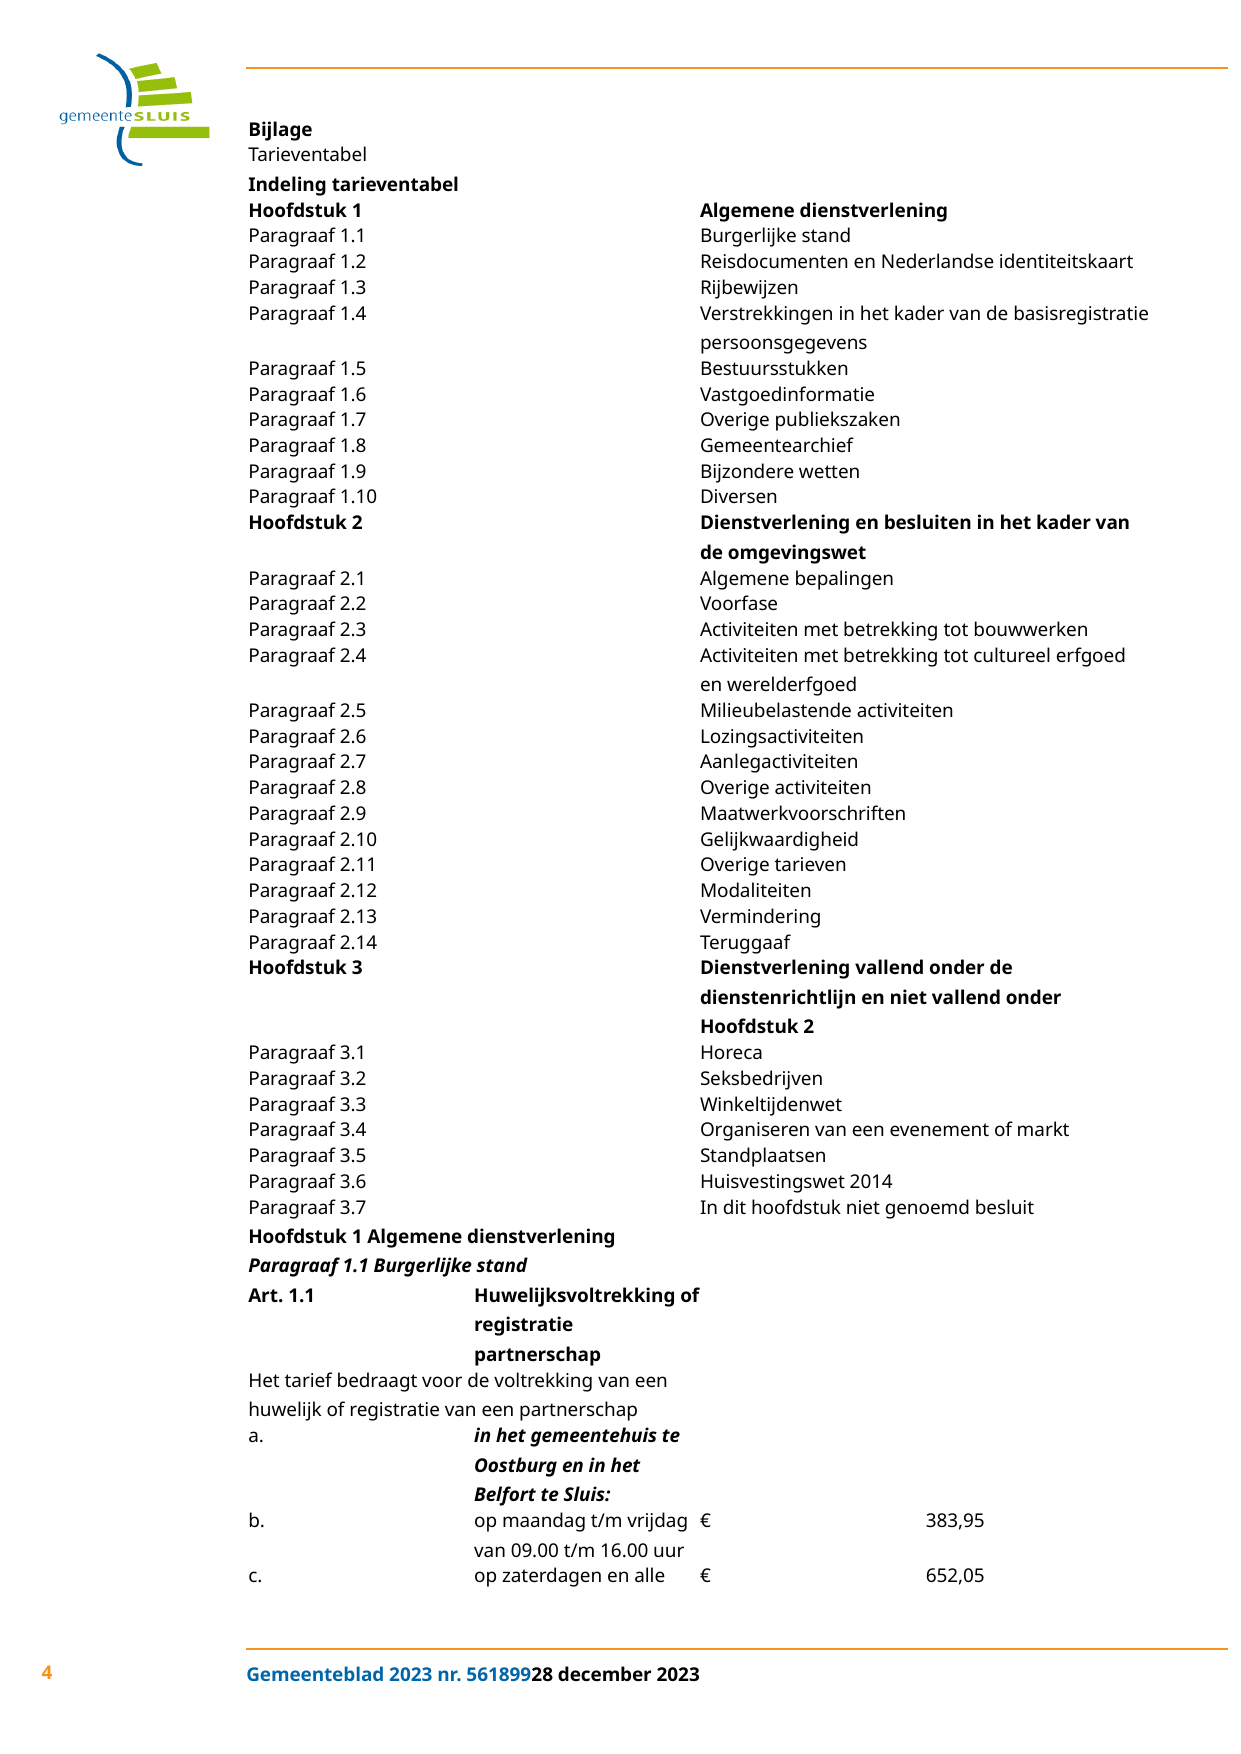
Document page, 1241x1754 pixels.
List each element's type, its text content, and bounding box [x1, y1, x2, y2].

table_cell 383,95 [926, 1507, 1152, 1562]
table_cell Paragraaf 1.10 [248, 484, 700, 509]
table_cell Paragraaf 2.11 [248, 852, 700, 877]
table_cell Verstrekkingen in het kader van de basisregistratie persoonsgegevens [700, 300, 1152, 355]
table_cell Paragraaf 2.3 [248, 616, 700, 642]
table_cell Overige tarieven [700, 852, 1152, 877]
table_cell Bestuursstukken [700, 355, 1152, 381]
table_cell b. [248, 1507, 474, 1562]
table_cell Diversen [700, 484, 1152, 509]
table_cell Paragraaf 1.3 [248, 274, 700, 300]
table_cell Teruggaaf [700, 929, 1152, 954]
table_cell Aanlegactiviteiten [700, 749, 1152, 774]
table_cell Paragraaf 2.5 [248, 697, 700, 723]
table_cell op maandag t/m vrijdag van 09.00 t/m 16.00 uur [474, 1507, 700, 1562]
text Hoofdstuk 1 Algemene dienstverlening [248, 1223, 1152, 1248]
table_cell Activiteiten met betrekking tot cultureel erfgoed en werelderfgoed [700, 642, 1152, 697]
table_cell Bijzondere wetten [700, 458, 1152, 484]
table_cell Modaliteiten [700, 878, 1152, 903]
table_cell Paragraaf 3.1 [248, 1040, 700, 1065]
table_cell Paragraaf 2.4 [248, 642, 700, 697]
table_cell Algemene dienstverlening [700, 197, 1152, 223]
table_cell Het tarief bedraagt voor de voltrekking van een huwelijk of registratie van een partnerschap [248, 1367, 700, 1422]
table_cell [700, 1422, 926, 1507]
table_cell Vastgoedinformatie [700, 381, 1152, 407]
text Paragraaf 1.1 Burgerlijke stand [248, 1252, 1152, 1278]
table_cell Hoofdstuk 2 [248, 510, 700, 565]
table_cell [926, 1367, 1152, 1422]
table_cell Overige publiekszaken [700, 407, 1152, 432]
table_cell Huisvestingswet 2014 [700, 1168, 1152, 1194]
table_cell € [700, 1507, 926, 1562]
table_cell Hoofdstuk 1 [248, 197, 700, 223]
table_cell Paragraaf 3.3 [248, 1091, 700, 1117]
table_cell a. [248, 1422, 474, 1507]
table_cell Milieubelastende activiteiten [700, 697, 1152, 723]
table_cell Activiteiten met betrekking tot bouwwerken [700, 616, 1152, 642]
table_cell Paragraaf 3.4 [248, 1117, 700, 1142]
picture [41, 47, 231, 172]
table_cell Paragraaf 2.10 [248, 826, 700, 852]
table_cell Paragraaf 1.2 [248, 248, 700, 274]
table_cell Lozingsactiviteiten [700, 723, 1152, 749]
table_cell op zaterdagen en alle [474, 1563, 700, 1588]
table_cell Dienstverlening en besluiten in het kader van de omgevingswet [700, 510, 1152, 565]
table_cell Paragraaf 3.5 [248, 1143, 700, 1168]
table_cell Dienstverlening vallend onder de dienstenrichtlijn en niet vallend onder Hoofdstuk 2 [700, 955, 1152, 1039]
table_cell Vermindering [700, 903, 1152, 929]
table_cell Paragraaf 1.4 [248, 300, 700, 355]
table_cell Paragraaf 2.6 [248, 723, 700, 749]
table_cell Paragraaf 3.2 [248, 1065, 700, 1091]
table_cell Organiseren van een evenement of markt [700, 1117, 1152, 1142]
table_cell [700, 1367, 926, 1422]
table_cell Paragraaf 2.13 [248, 903, 700, 929]
table_header Indeling tarieventabel [248, 171, 1152, 197]
table_cell Paragraaf 2.2 [248, 591, 700, 616]
table_cell Paragraaf 3.7 [248, 1194, 700, 1219]
table_cell Paragraaf 2.7 [248, 749, 700, 774]
table_header [700, 1282, 926, 1367]
table_cell In dit hoofdstuk niet genoemd besluit [700, 1194, 1152, 1219]
table_cell Algemene bepalingen [700, 565, 1152, 591]
table_cell Overige activiteiten [700, 775, 1152, 800]
table_cell Paragraaf 2.1 [248, 565, 700, 591]
table_cell Paragraaf 2.8 [248, 775, 700, 800]
table_header Art. 1.1 [248, 1282, 474, 1367]
table_cell Horeca [700, 1040, 1152, 1065]
table_cell Reisdocumenten en Nederlandse identiteitskaart [700, 248, 1152, 274]
table_cell Paragraaf 1.1 [248, 223, 700, 248]
table_cell Hoofdstuk 3 [248, 955, 700, 1039]
table_cell Paragraaf 2.9 [248, 800, 700, 826]
table_cell Paragraaf 1.7 [248, 407, 700, 432]
table_cell Seksbedrijven [700, 1065, 1152, 1091]
table_cell c. [248, 1563, 474, 1588]
table_cell Paragraaf 2.12 [248, 878, 700, 903]
table_header [926, 1282, 1152, 1367]
table_cell Winkeltijdenwet [700, 1091, 1152, 1117]
table_cell Maatwerkvoorschriften [700, 800, 1152, 826]
table_cell Paragraaf 1.9 [248, 458, 700, 484]
table_cell € [700, 1563, 926, 1588]
text Tarieventabel [248, 141, 1152, 167]
table_cell Paragraaf 2.14 [248, 929, 700, 954]
table_cell Paragraaf 3.6 [248, 1168, 700, 1194]
table_header Huwelijksvoltrekking of registratie partnerschap [474, 1282, 700, 1367]
table_cell Standplaatsen [700, 1143, 1152, 1168]
table_cell Gemeentearchief [700, 432, 1152, 458]
table_cell Voorfase [700, 591, 1152, 616]
table_cell Rijbewijzen [700, 274, 1152, 300]
table_cell Gelijkwaardigheid [700, 826, 1152, 852]
table_cell Paragraaf 1.8 [248, 432, 700, 458]
table_cell Paragraaf 1.5 [248, 355, 700, 381]
table_cell Paragraaf 1.6 [248, 381, 700, 407]
table_cell in het gemeentehuis te Oostburg en in het Belfort te Sluis: [474, 1422, 700, 1507]
table_cell Burgerlijke stand [700, 223, 1152, 248]
table_cell [926, 1422, 1152, 1507]
table_cell 652,05 [926, 1563, 1152, 1588]
text Bijlage [248, 116, 1152, 141]
